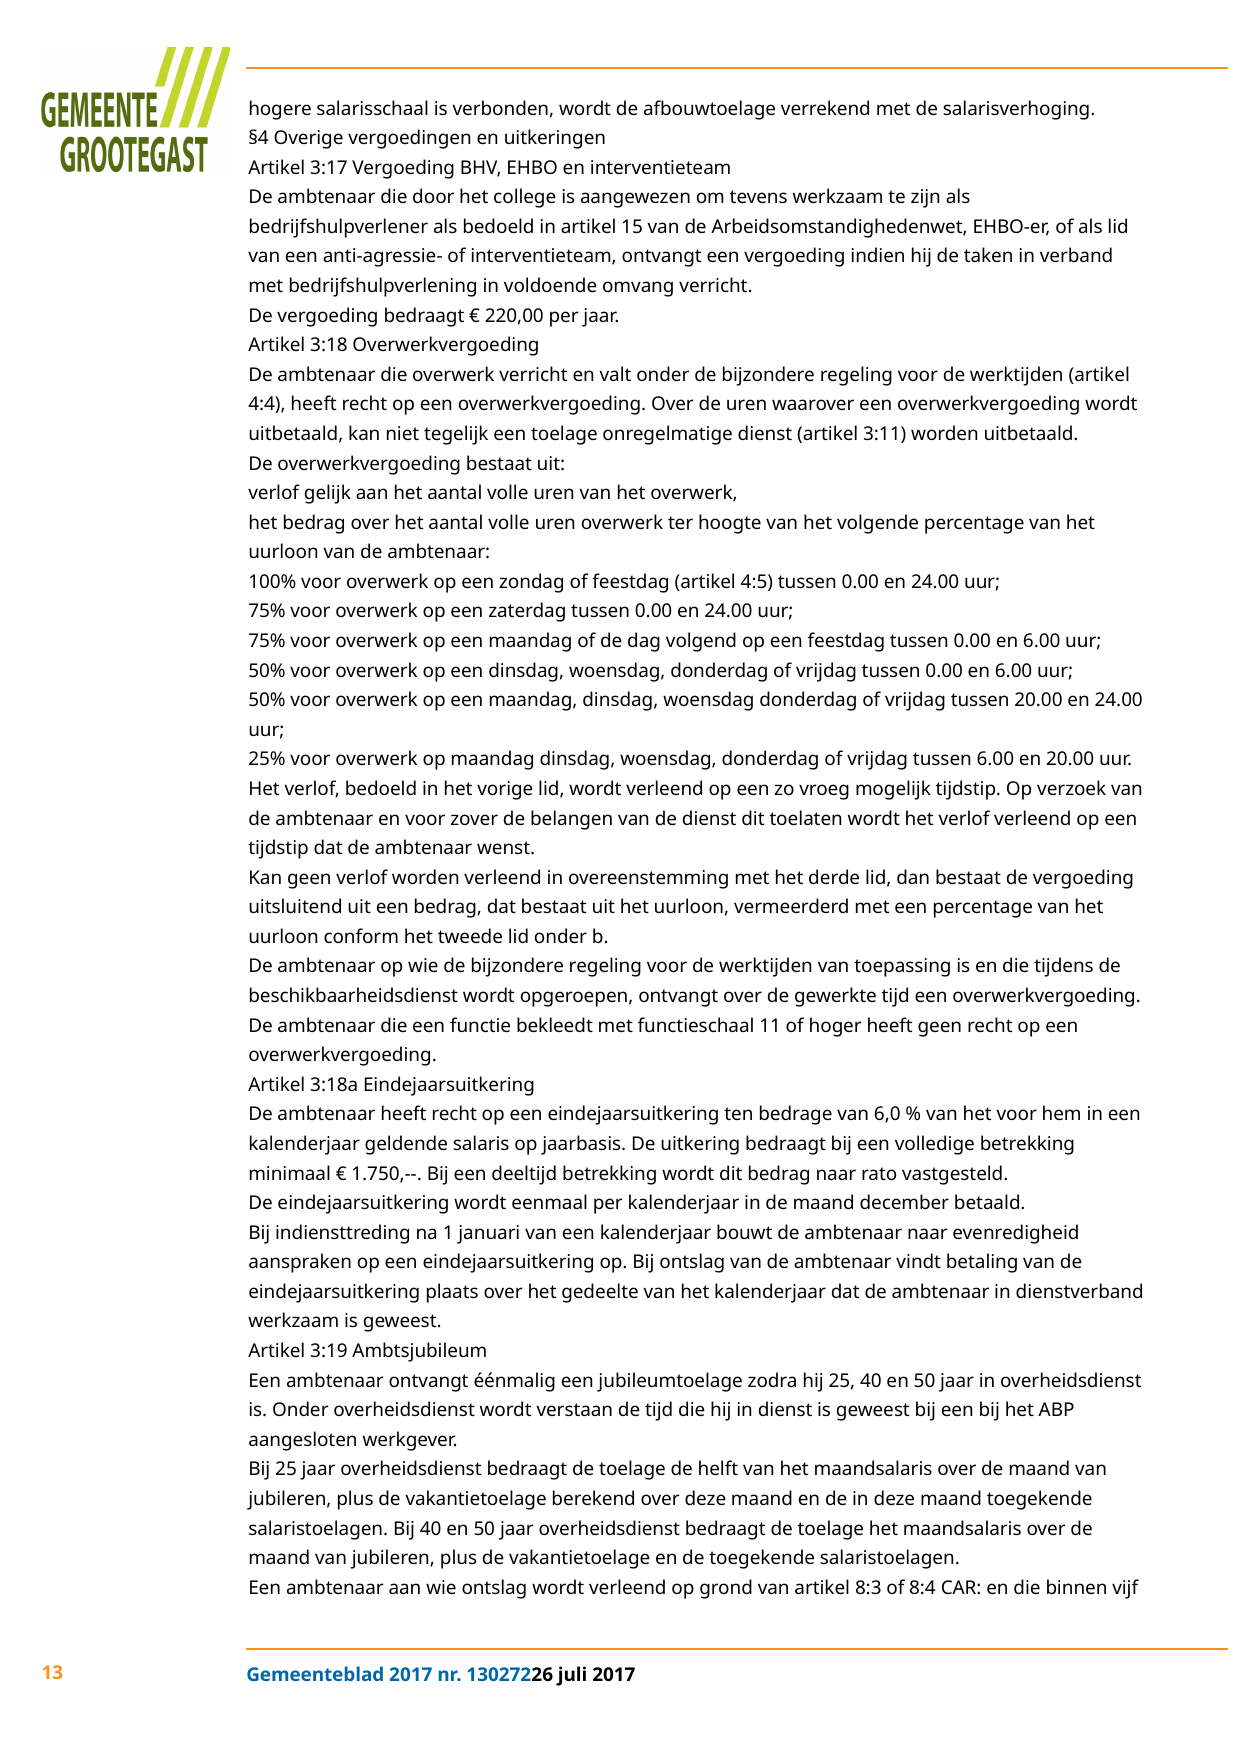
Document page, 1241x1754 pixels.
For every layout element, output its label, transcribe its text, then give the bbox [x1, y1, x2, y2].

text Een ambtenaar ontvangt éénmalig een jubileumtoelage zodra hij 25, 40 en 50 jaar in overheidsdienst is. Onder overheidsdienst wordt verstaan de tijd die hij in dienst is geweest bij een bij het ABP aangesloten werkgever. [248, 1367, 1152, 1452]
text §4 Overige vergoedingen en uitkeringen [248, 124, 1152, 150]
text 75% voor overwerk op een maandag of de dag volgend op een feestdag tussen 0.00 en 6.00 uur; [248, 627, 1152, 653]
text 25% voor overwerk op maandag dinsdag, woensdag, donderdag of vrijdag tussen 6.00 en 20.00 uur. [248, 746, 1152, 771]
text De vergoeding bedraagt € 220,00 per jaar. [248, 302, 1152, 328]
text Een ambtenaar aan wie ontslag wordt verleend op grond van artikel 8:3 of 8:4 CAR: en die binnen vijf [248, 1574, 1152, 1600]
text De ambtenaar op wie de bijzondere regeling voor de werktijden van toepassing is en die tijdens de beschikbaarheidsdienst wordt opgeroepen, ontvangt over de gewerkte tijd een overwerkvergoeding. [248, 953, 1152, 1008]
text De ambtenaar heeft recht op een eindejaarsuitkering ten bedrage van 6,0 % van het voor hem in een kalenderjaar geldende salaris op jaarbasis. De uitkering bedraagt bij een volledige betrekking minimaal € 1.750,--. Bij een deeltijd betrekking wordt dit bedrag naar rato vastgesteld. [248, 1101, 1152, 1186]
text het bedrag over het aantal volle uren overwerk ter hoogte van het volgende percentage van het uurloon van de ambtenaar: [248, 509, 1152, 564]
text hogere salarisschaal is verbonden, wordt de afbouwtoelage verrekend met de salarisverhoging. [248, 95, 1152, 121]
text De overwerkvergoeding bestaat uit: [248, 450, 1152, 476]
text De ambtenaar die door het college is aangewezen om tevens werkzaam te zijn als bedrijfshulpverlener als bedoeld in artikel 15 van de Arbeidsomstandighedenwet, EHBO-er, of als lid van een anti-agressie- of interventieteam, ontvangt een vergoeding indien hij de taken in verband met bedrijfshulpverlening in voldoende omvang verricht. [248, 183, 1152, 298]
text verlof gelijk aan het aantal volle uren van het overwerk, [248, 479, 1152, 505]
text 75% voor overwerk op een zaterdag tussen 0.00 en 24.00 uur; [248, 598, 1152, 623]
text Artikel 3:17 Vergoeding BHV, EHBO en interventieteam [248, 154, 1152, 180]
text Het verlof, bedoeld in het vorige lid, wordt verleend op een zo vroeg mogelijk tijdstip. Op verzoek van de ambtenaar en voor zover de belangen van de dienst dit toelaten wordt het verlof verleend op een tijdstip dat de ambtenaar wenst. [248, 775, 1152, 860]
text Artikel 3:19 Ambtsjubileum [248, 1337, 1152, 1363]
text 50% voor overwerk op een maandag, dinsdag, woensdag donderdag of vrijdag tussen 20.00 en 24.00 uur; [248, 686, 1152, 742]
text 50% voor overwerk op een dinsdag, woensdag, donderdag of vrijdag tussen 0.00 en 6.00 uur; [248, 657, 1152, 683]
text De eindejaarsuitkering wordt eenmaal per kalenderjaar in de maand december betaald. [248, 1189, 1152, 1215]
text 100% voor overwerk op een zondag of feestdag (artikel 4:5) tussen 0.00 en 24.00 uur; [248, 568, 1152, 594]
text De ambtenaar die een functie bekleedt met functieschaal 11 of hoger heeft geen recht op een overwerkvergoeding. [248, 1012, 1152, 1067]
picture [41, 47, 231, 172]
text Bij indiensttreding na 1 januari van een kalenderjaar bouwt de ambtenaar naar evenredigheid aanspraken op een eindejaarsuitkering op. Bij ontslag van de ambtenaar vindt betaling van de eindejaarsuitkering plaats over het gedeelte van het kalenderjaar dat de ambtenaar in dienstverband werkzaam is geweest. [248, 1219, 1152, 1333]
text De ambtenaar die overwerk verricht en valt onder de bijzondere regeling voor de werktijden (artikel 4:4), heeft recht op een overwerkvergoeding. Over de uren waarover een overwerkvergoeding wordt uitbetaald, kan niet tegelijk een toelage onregelmatige dienst (artikel 3:11) worden uitbetaald. [248, 361, 1152, 446]
text Artikel 3:18 Overwerkvergoeding [248, 331, 1152, 357]
text Bij 25 jaar overheidsdienst bedraagt de toelage de helft van het maandsalaris over de maand van jubileren, plus de vakantietoelage berekend over deze maand en de in deze maand toegekende salaristoelagen. Bij 40 en 50 jaar overheidsdienst bedraagt de toelage het maandsalaris over de maand van jubileren, plus de vakantietoelage en de toegekende salaristoelagen. [248, 1456, 1152, 1570]
text Kan geen verlof worden verleend in overeenstemming met het derde lid, dan bestaat de vergoeding uitsluitend uit een bedrag, dat bestaat uit het uurloon, vermeerderd met een percentage van het uurloon conform het tweede lid onder b. [248, 864, 1152, 949]
text Artikel 3:18a Eindejaarsuitkering [248, 1071, 1152, 1097]
